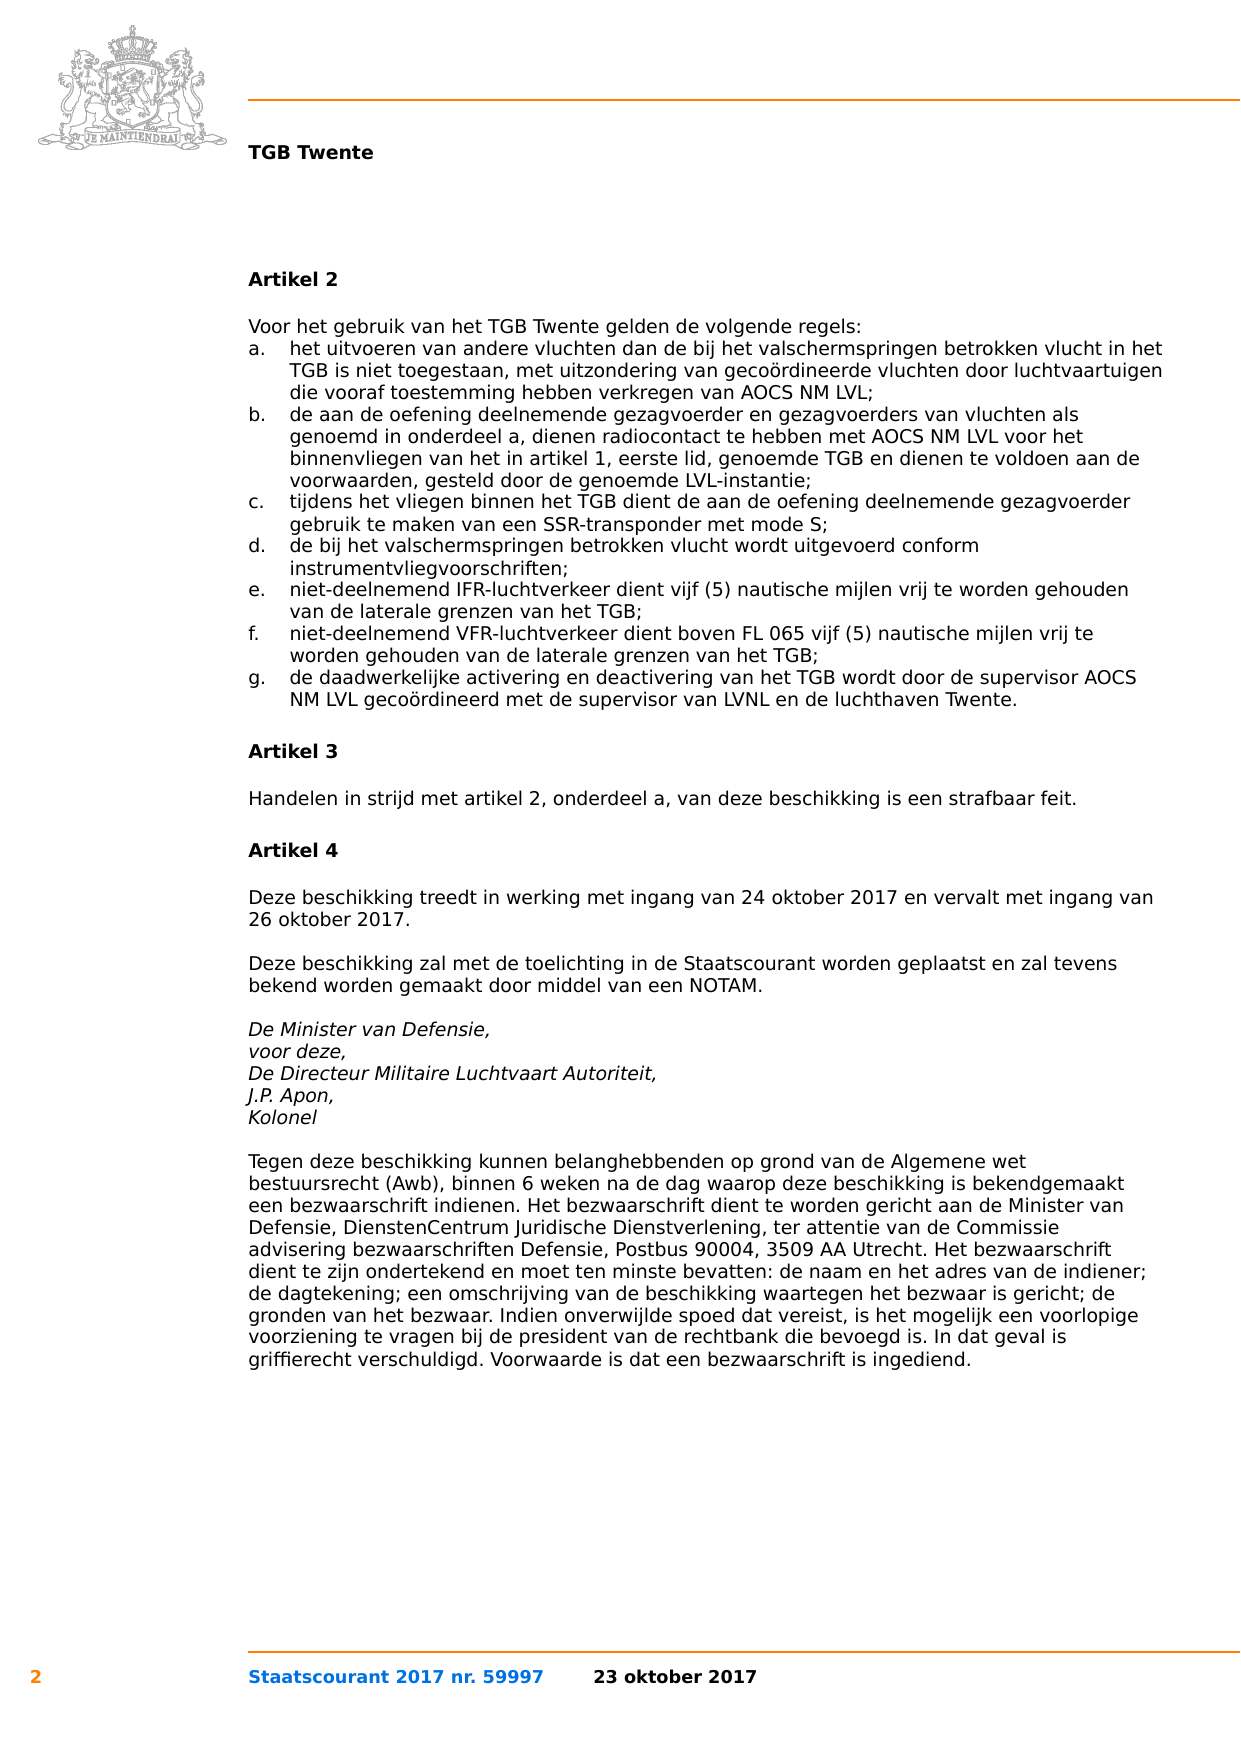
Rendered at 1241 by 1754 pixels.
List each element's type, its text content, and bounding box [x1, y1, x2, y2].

picture [38, 25, 227, 150]
text b. de aan de oefening deelnemende gezagvoerder en gezagvoerders van vluchten als genoemd in onderdeel a, dienen radiocontact te hebben met AOCS NM LVL voor het binnenvliegen van het in artikel 1, eerste lid, genoemde TGB en dienen te voldoen aan de voorwaarden, gesteld door de genoemde LVL-instantie; [248, 403, 1163, 491]
text g. de daadwerkelijke activering en deactivering van het TGB wordt door de supervisor AOCS NM LVL gecoördineerd met de supervisor van LVNL en de luchthaven Twente. [248, 667, 1163, 711]
text Deze beschikking zal met de toelichting in de Staatscourant worden geplaatst en zal tevens bekend worden gemaakt door middel van een NOTAM. [248, 953, 1163, 997]
text Voor het gebruik van het TGB Twente gelden de volgende regels: [248, 316, 1163, 338]
subtitle Artikel 3 [248, 741, 1163, 763]
text f. niet-deelnemend VFR-luchtverkeer dient boven FL 065 vijf (5) nautische mijlen vrij te worden gehouden van de laterale grenzen van het TGB; [248, 623, 1163, 667]
text TGB Twente [248, 142, 874, 164]
subtitle Artikel 4 [248, 840, 1163, 862]
text e. niet-deelnemend IFR-luchtverkeer dient vijf (5) nautische mijlen vrij te worden gehouden van de laterale grenzen van het TGB; [248, 579, 1163, 623]
text Deze beschikking treedt in werking met ingang van 24 oktober 2017 en vervalt met ingang van 26 oktober 2017. [248, 887, 1163, 931]
subtitle Artikel 2 [248, 269, 1163, 291]
text a. het uitvoeren van andere vluchten dan de bij het valschermspringen betrokken vlucht in het TGB is niet toegestaan, met uitzondering van gecoördineerde vluchten door luchtvaartuigen die vooraf toestemming hebben verkregen van AOCS NM LVL; [248, 338, 1163, 403]
text c. tijdens het vliegen binnen het TGB dient de aan de oefening deelnemende gezagvoerder gebruik te maken van een SSR-transponder met mode S; [248, 491, 1163, 535]
text d. de bij het valschermspringen betrokken vlucht wordt uitgevoerd conform instrumentvliegvoorschriften; [248, 535, 1163, 579]
text De Minister van Defensie, voor deze, De Directeur Militaire Luchtvaart Autoriteit, J.P. Apon, Kolonel [248, 1019, 1163, 1129]
text Tegen deze beschikking kunnen belanghebbenden op grond van de Algemene wet bestuursrecht (Awb), binnen 6 weken na de dag waarop deze beschikking is bekendgemaakt een bezwaarschrift indienen. Het bezwaarschrift dient te worden gericht aan de Minister van Defensie, DienstenCentrum Juridische Dienstverlening, ter attentie van de Commissie advisering bezwaarschriften Defensie, Postbus 90004, 3509 AA Utrecht. Het bezwaarschrift dient te zijn ondertekend en moet ten minste bevatten: de naam en het adres van de indiener; de dagtekening; een omschrijving van de beschikking waartegen het bezwaar is gericht; de gronden van het bezwaar. Indien onverwijlde spoed dat vereist, is het mogelijk een voorlopige voorziening te vragen bij de president van de rechtbank die bevoegd is. In dat geval is griffierecht verschuldigd. Voorwaarde is dat een bezwaarschrift is ingediend. [248, 1151, 1163, 1370]
text Handelen in strijd met artikel 2, onderdeel a, van deze beschikking is een strafbaar feit. [248, 788, 1163, 810]
